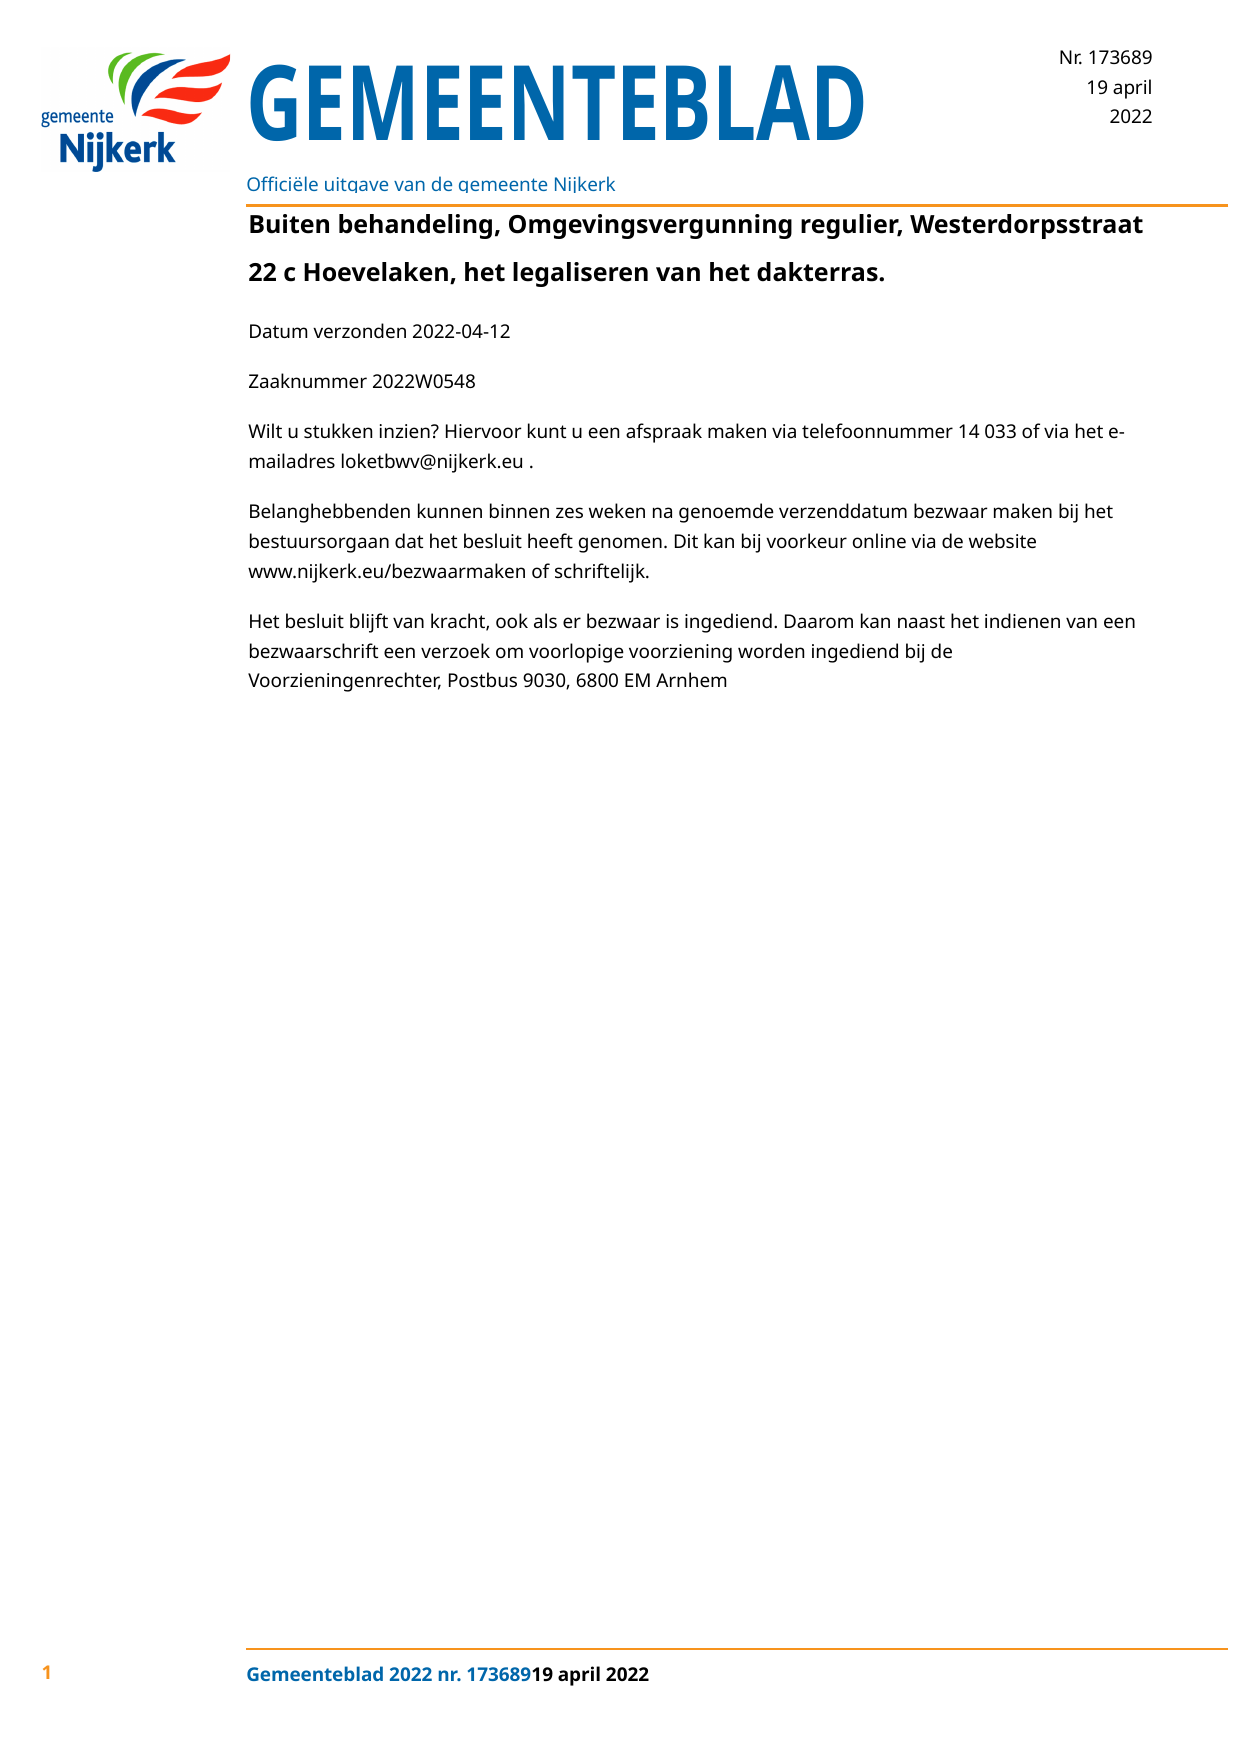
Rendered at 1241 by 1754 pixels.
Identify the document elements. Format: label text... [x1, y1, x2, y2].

text Belanghebbenden kunnen binnen zes weken na genoemde verzenddatum bezwaar maken bij het bestuursorgaan dat het besluit heeft genomen. Dit kan bij voorkeur online via de website www.nijkerk.eu/bezwaarmaken of schriftelijk. [248, 499, 1152, 584]
text Het besluit blijft van kracht, ook als er bezwaar is ingediend. Daarom kan naast het indienen van een bezwaarschrift een verzoek om voorlopige voorziening worden ingediend bij de Voorzieningenrechter, Postbus 9030, 6800 EM Arnhem [248, 608, 1152, 693]
text Wilt u stukken inzien? Hiervoor kunt u een afspraak maken via telefoonnummer 14 033 of via het e-mailadres loketbwv@nijkerk.eu . [248, 419, 1152, 474]
text Zaaknummer 2022W0548 [248, 368, 1152, 394]
text Buiten behandeling, Omgevingsvergunning regulier, Westerdorpsstraat 22 c Hoevelaken, het legaliseren van het dakterras. [248, 207, 1152, 288]
picture [41, 47, 231, 172]
text Datum verzonden 2022-04-12 [248, 318, 1152, 344]
